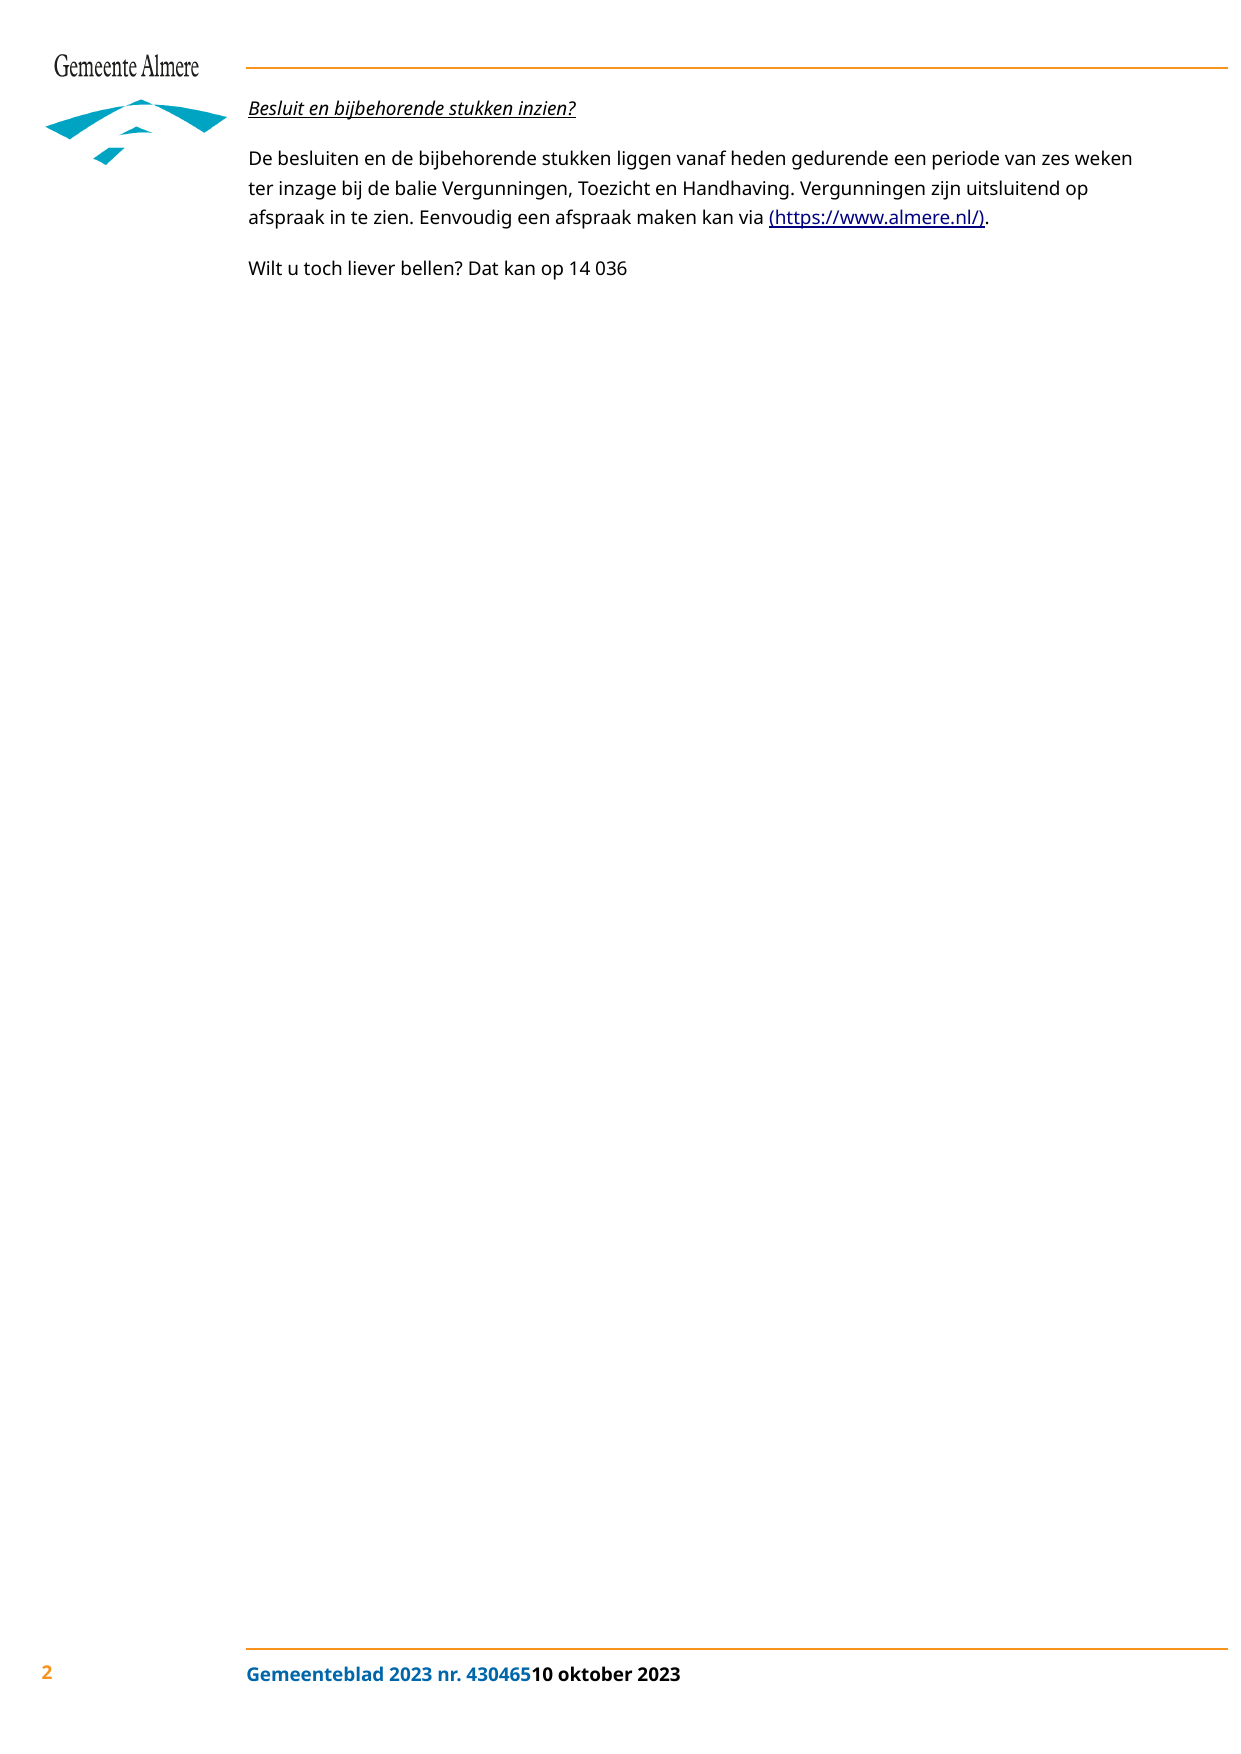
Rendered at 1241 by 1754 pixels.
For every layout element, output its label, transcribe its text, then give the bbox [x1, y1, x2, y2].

picture [41, 47, 231, 172]
text Besluit en bijbehorende stukken inzien? [248, 95, 1152, 121]
text De besluiten en de bijbehorende stukken liggen vanaf heden gedurende een periode van zes weken ter inzage bij de balie Vergunningen, Toezicht en Handhaving. Vergunningen zijn uitsluitend op afspraak in te zien. Eenvoudig een afspraak maken kan via (https://www.almere.nl/). [248, 145, 1152, 230]
text Wilt u toch liever bellen? Dat kan op 14 036 [248, 255, 1152, 281]
